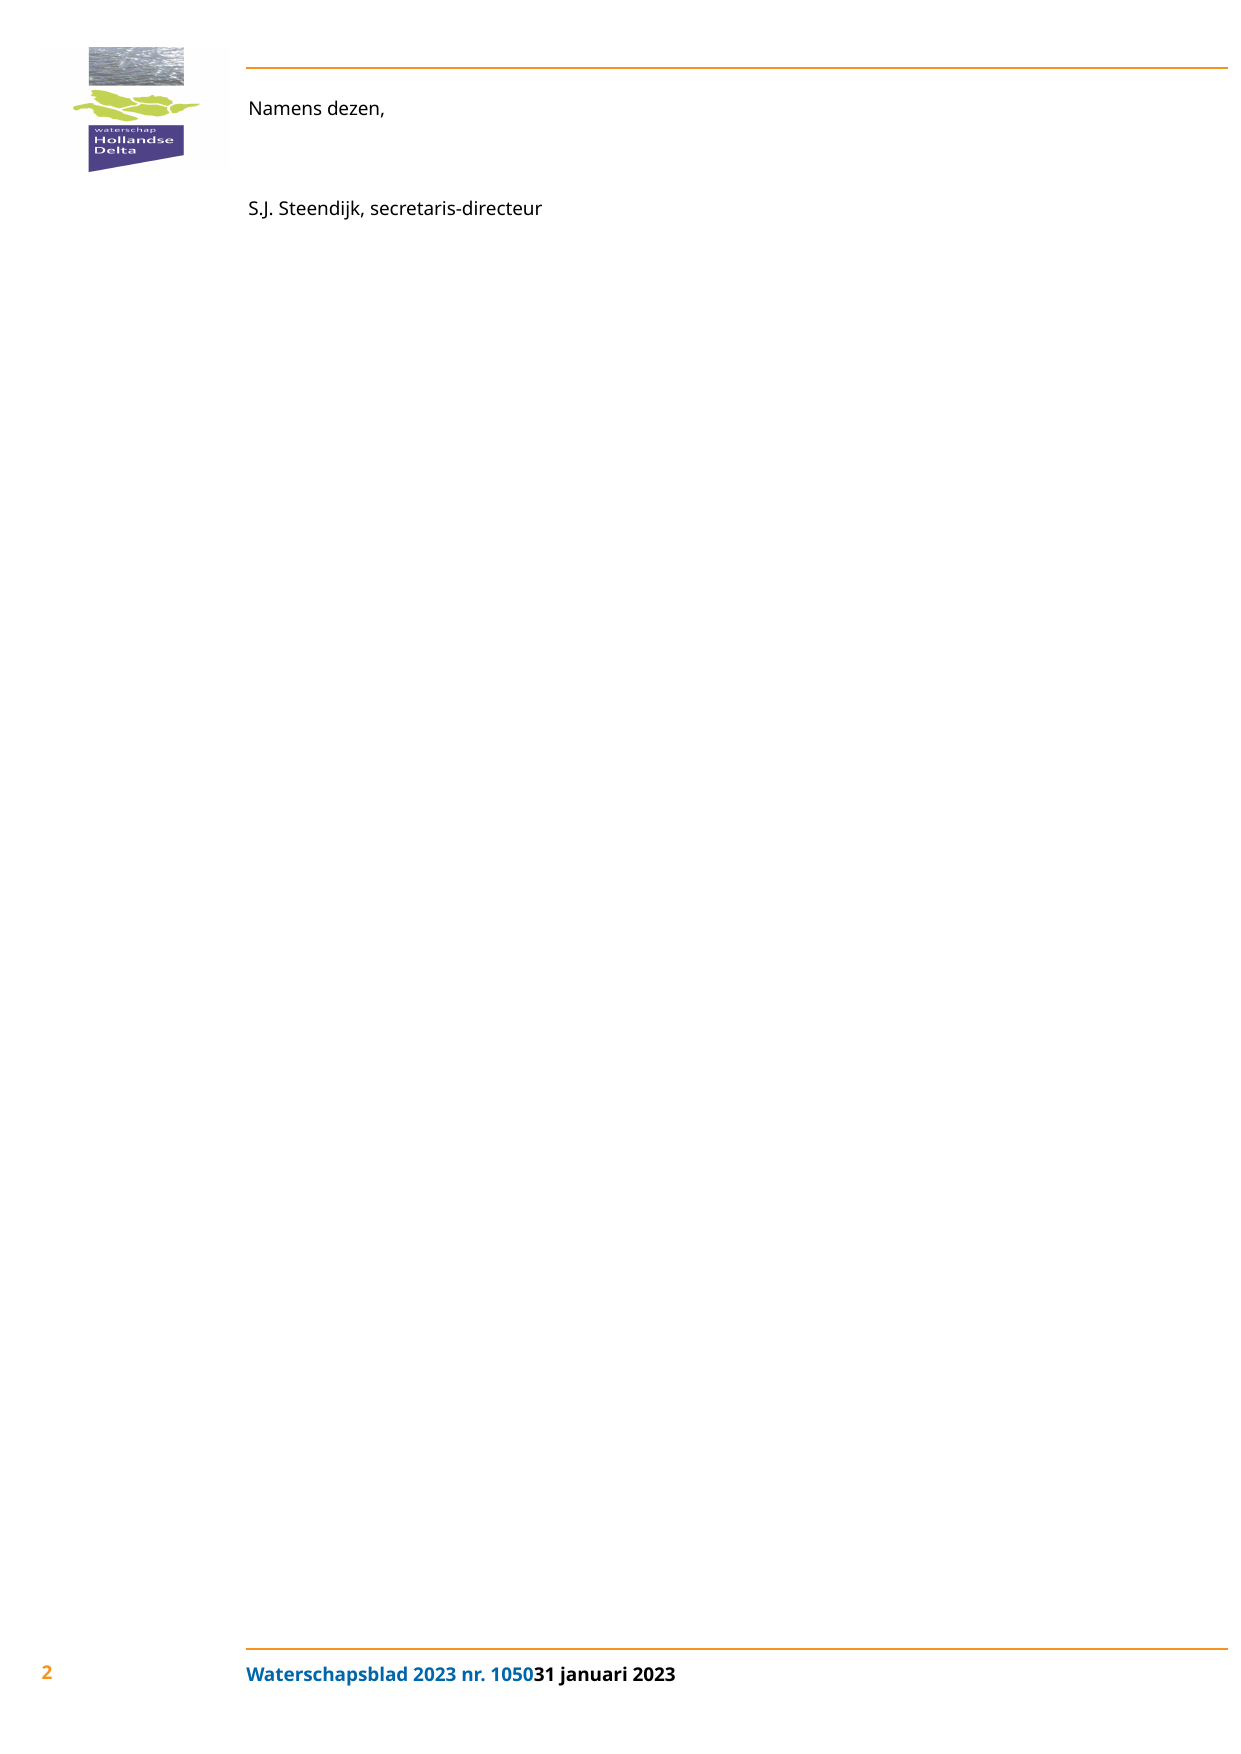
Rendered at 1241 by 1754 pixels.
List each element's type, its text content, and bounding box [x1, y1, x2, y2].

text S.J. Steendijk, secretaris-directeur [248, 196, 1152, 221]
picture [41, 47, 231, 172]
text Namens dezen, [248, 95, 1152, 121]
